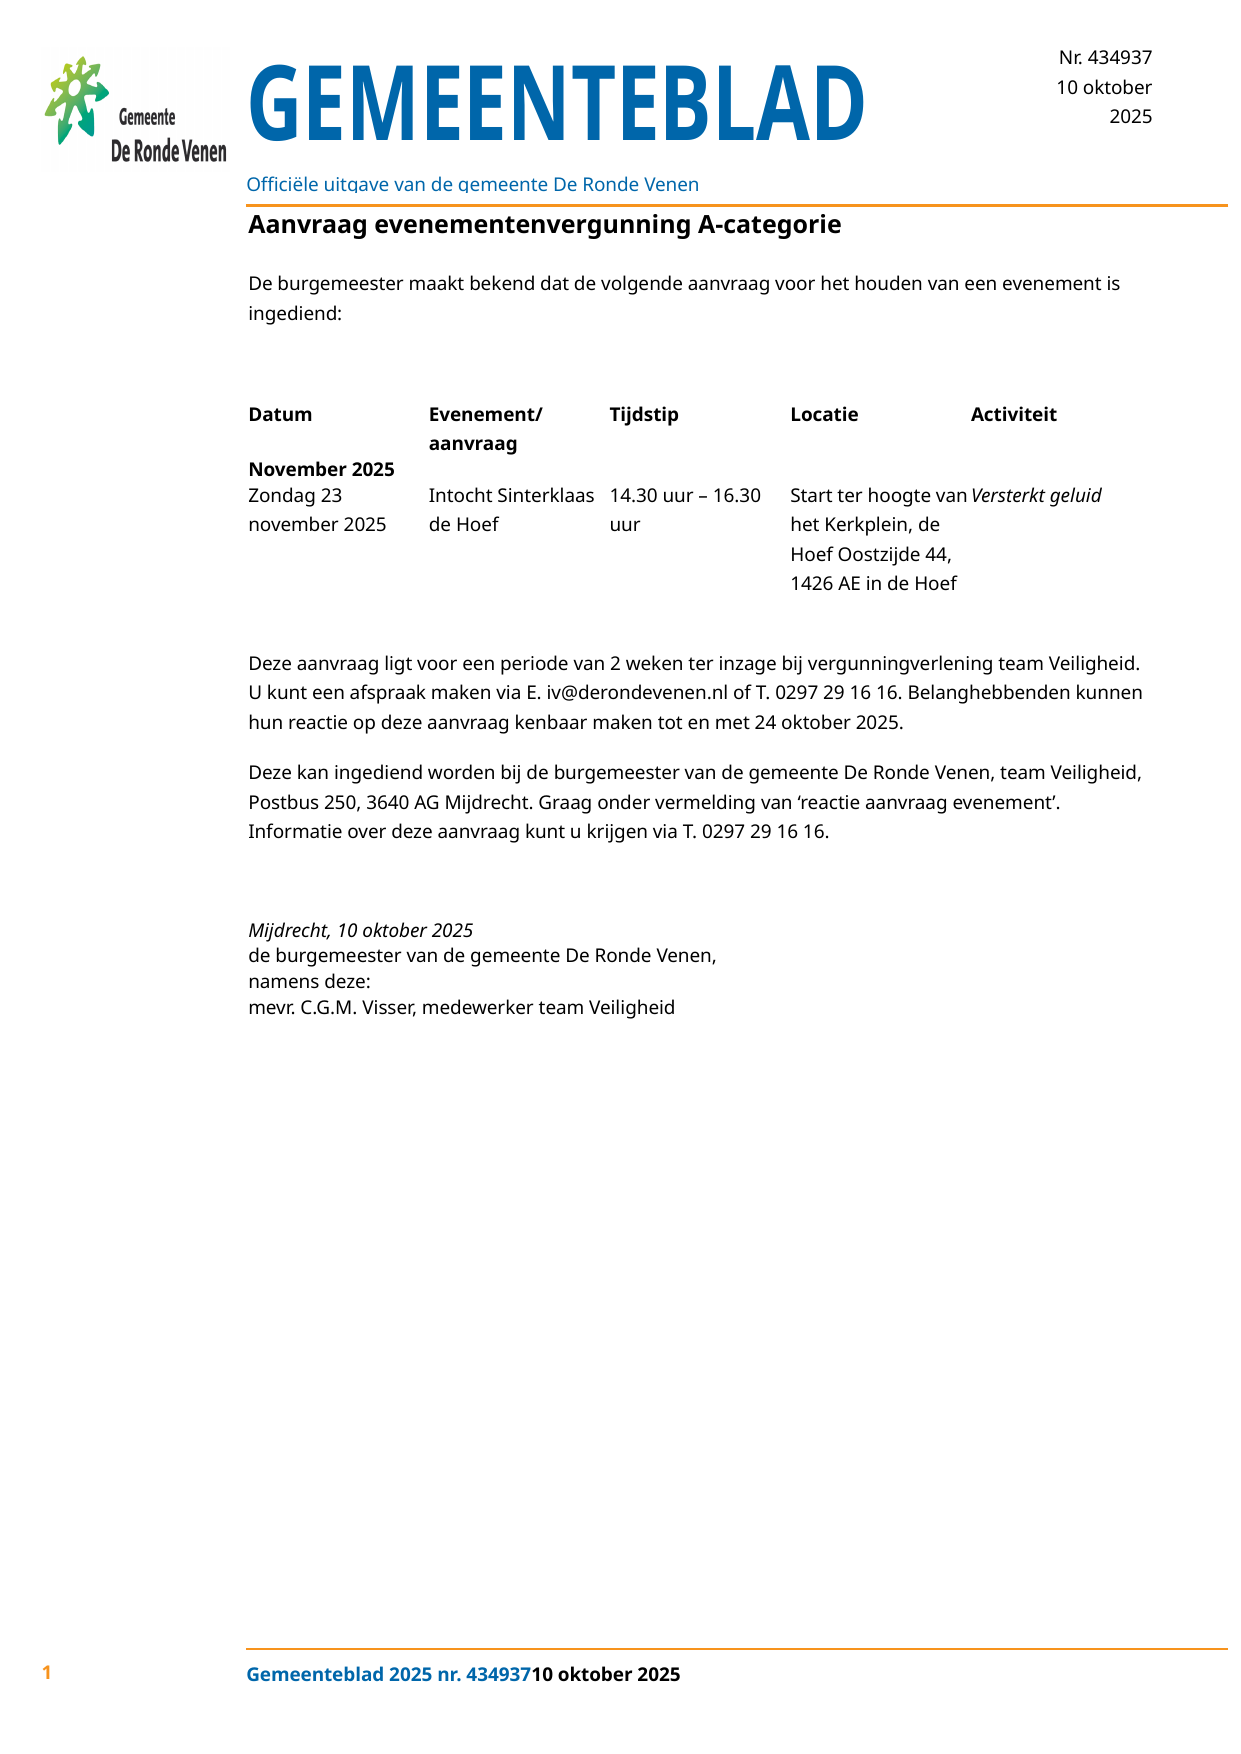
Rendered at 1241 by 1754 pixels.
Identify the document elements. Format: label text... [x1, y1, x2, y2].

table_header Datum [248, 401, 429, 456]
table_cell [971, 456, 1152, 482]
table_cell Intocht Sinterklaas de Hoef [429, 482, 609, 596]
table_header Locatie [790, 401, 971, 456]
text Mijdrecht, 10 oktober 2025 [248, 917, 1152, 943]
table_cell Zondag 23 november 2025 [248, 482, 429, 596]
table_cell [790, 456, 971, 482]
picture [41, 47, 231, 172]
table_header Tijdstip [609, 401, 790, 456]
text De burgemeester maakt bekend dat de volgende aanvraag voor het houden van een evenement is ingediend: [248, 270, 1152, 326]
table_cell Start ter hoogte van het Kerkplein, de Hoef Oostzijde 44, 1426 AE in de Hoef [790, 482, 971, 596]
text Deze kan ingediend worden bij de burgemeester van de gemeente De Ronde Venen, team Veiligheid, Postbus 250, 3640 AG Mijdrecht. Graag onder vermelding van ‘reactie aanvraag evenement’. Informatie over deze aanvraag kunt u krijgen via T. 0297 29 16 16. [248, 759, 1152, 844]
text namens deze: [248, 968, 1152, 994]
table_cell 14.30 uur – 16.30 uur [609, 482, 790, 596]
table_header Activiteit [971, 401, 1152, 456]
text mevr. C.G.M. Visser, medewerker team Veiligheid [248, 994, 1152, 1020]
table_cell November 2025 [248, 456, 429, 482]
table_cell [609, 456, 790, 482]
text Aanvraag evenementenvergunning A-categorie [248, 207, 1152, 241]
table_cell Versterkt geluid [971, 482, 1152, 596]
text de burgemeester van de gemeente De Ronde Venen, [248, 943, 1152, 968]
table_header Evenement/aanvraag [429, 401, 609, 456]
text Deze aanvraag ligt voor een periode van 2 weken ter inzage bij vergunningverlening team Veiligheid. U kunt een afspraak maken via E. iv@derondevenen.nl of T. 0297 29 16 16. Belanghebbenden kunnen hun reactie op deze aanvraag kenbaar maken tot en met 24 oktober 2025. [248, 650, 1152, 735]
table_cell [429, 456, 609, 482]
